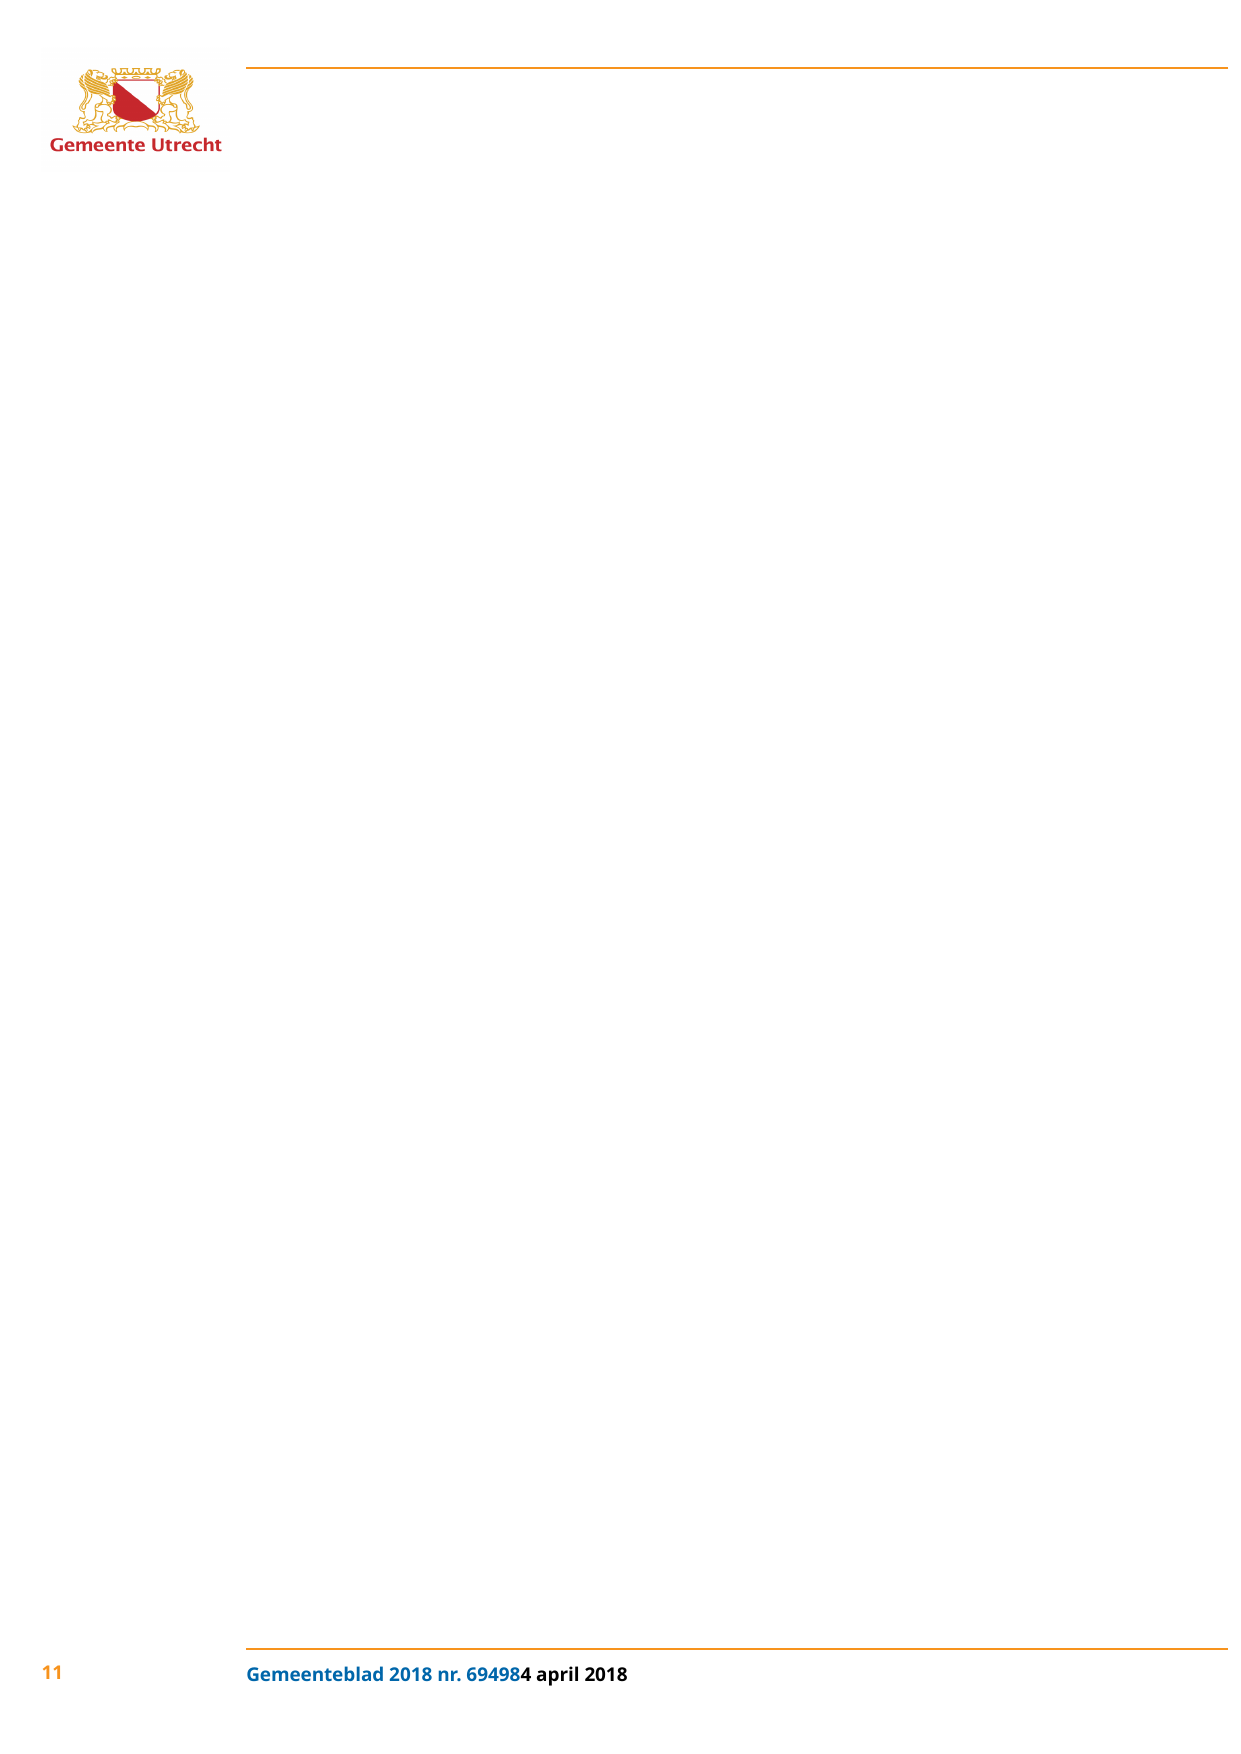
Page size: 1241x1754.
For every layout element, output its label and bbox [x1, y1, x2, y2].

picture [41, 47, 231, 172]
